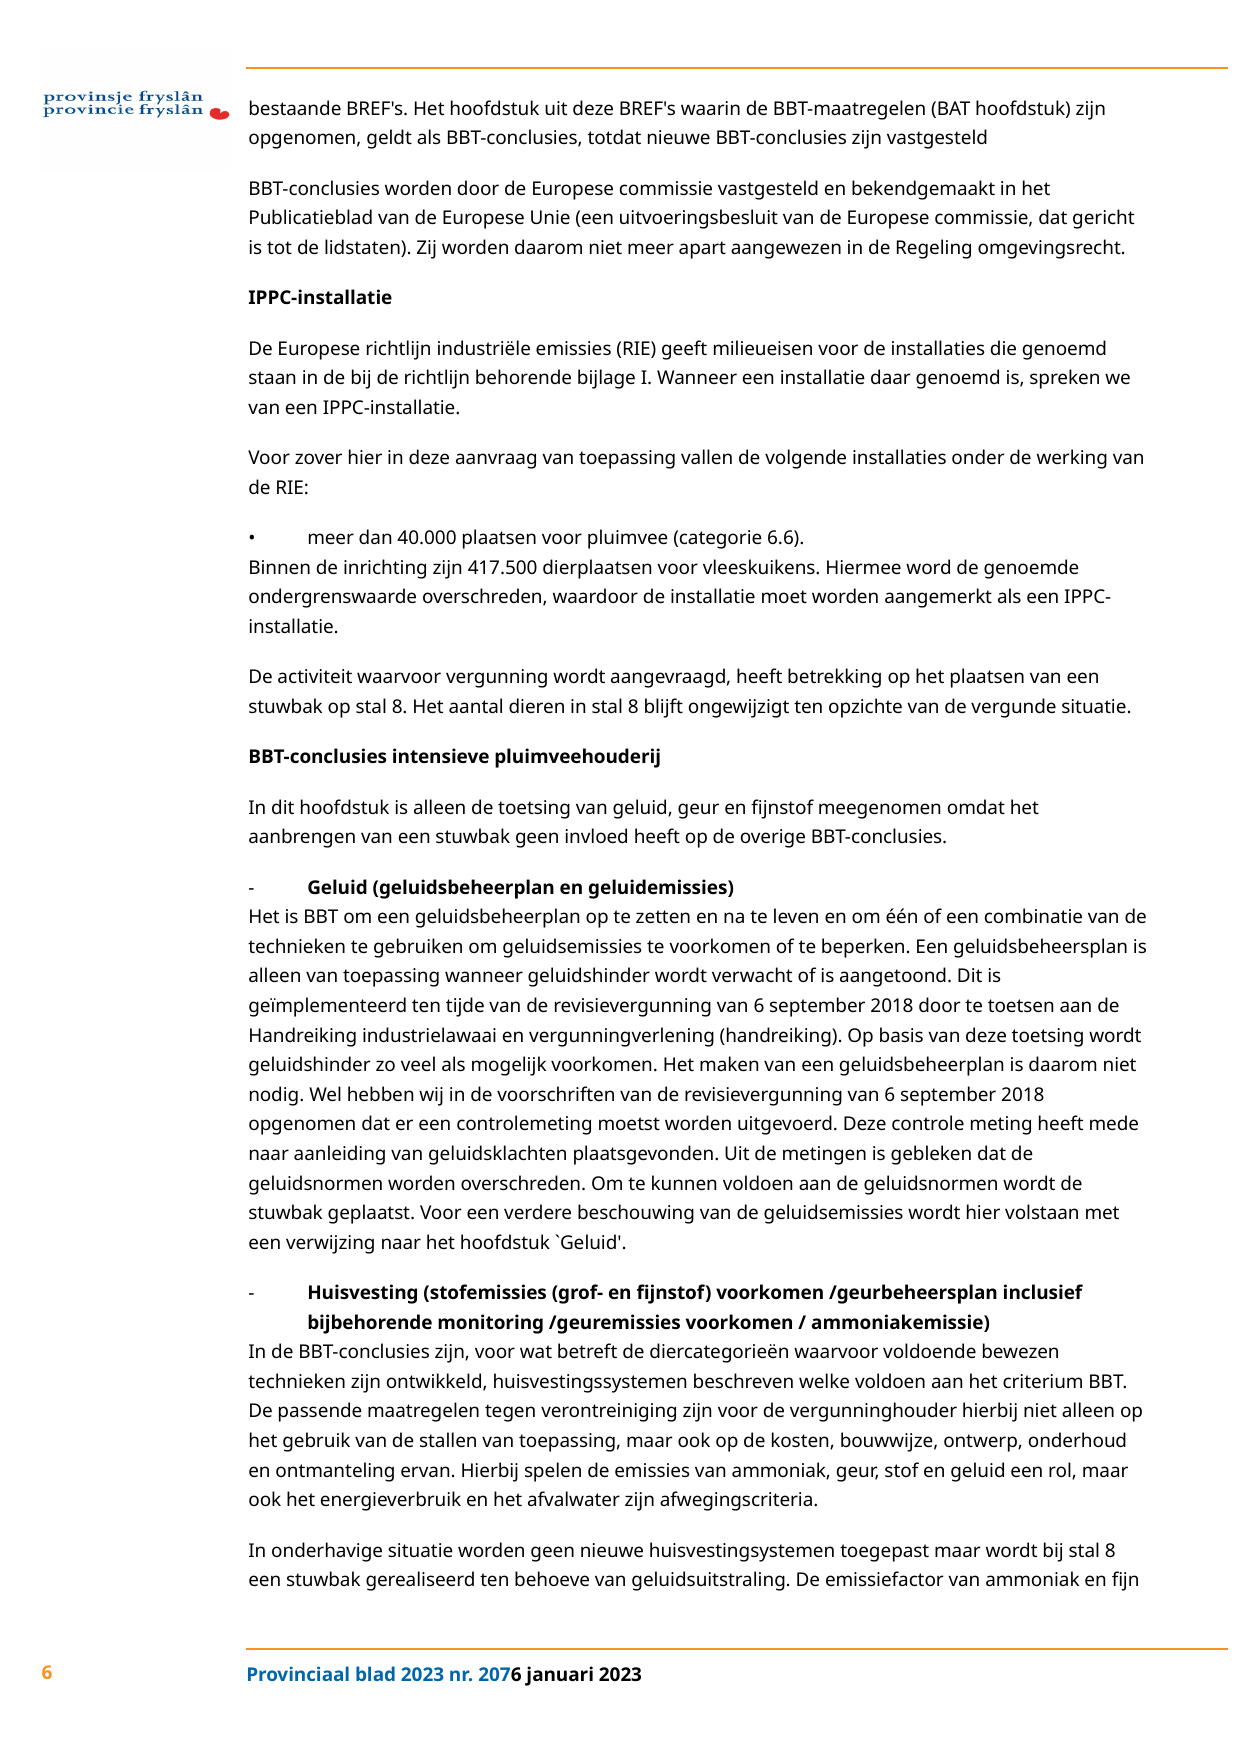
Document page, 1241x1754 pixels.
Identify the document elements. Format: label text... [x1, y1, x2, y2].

list Huisvesting (stofemissies (grof- en fijnstof) voorkomen /geurbeheersplan inclusief bijbehorende monitoring /geuremissies voorkomen / ammoniakemissie) [248, 1279, 1152, 1335]
picture [41, 47, 231, 172]
text BBT-conclusies intensieve pluimveehouderij [248, 743, 1152, 769]
list Geluid (geluidsbeheerplan en geluidemissies) [248, 874, 1152, 900]
text In dit hoofdstuk is alleen de toetsing van geluid, geur en fijnstof meegenomen omdat het aanbrengen van een stuwbak geen invloed heeft op de overige BBT-conclusies. [248, 794, 1152, 849]
text De activiteit waarvoor vergunning wordt aangevraagd, heeft betrekking op het plaatsen van een stuwbak op stal 8. Het aantal dieren in stal 8 blijft ongewijzigt ten opzichte van de vergunde situatie. [248, 663, 1152, 719]
text Het is BBT om een geluidsbeheerplan op te zetten en na te leven en om één of een combinatie van de technieken te gebruiken om geluidsemissies te voorkomen of te beperken. Een geluidsbeheersplan is alleen van toepassing wanneer geluidshinder wordt verwacht of is aangetoond. Dit is geïmplementeerd ten tijde van de revisievergunning van 6 september 2018 door te toetsen aan de Handreiking industrielawaai en vergunningverlening (handreiking). Op basis van deze toetsing wordt geluidshinder zo veel als mogelijk voorkomen. Het maken van een geluidsbeheerplan is daarom niet nodig. Wel hebben wij in de voorschriften van de revisievergunning van 6 september 2018 opgenomen dat er een controlemeting moetst worden uitgevoerd. Deze controle meting heeft mede naar aanleiding van geluidsklachten plaatsgevonden. Uit de metingen is gebleken dat de geluidsnormen worden overschreden. Om te kunnen voldoen aan de geluidsnormen wordt de stuwbak geplaatst. Voor een verdere beschouwing van de geluidsemissies wordt hier volstaan met een verwijzing naar het hoofdstuk `Geluid'. [248, 903, 1152, 1255]
text IPPC-installatie [248, 284, 1152, 310]
text De Europese richtlijn industriële emissies (RIE) geeft milieueisen voor de installaties die genoemd staan in de bij de richtlijn behorende bijlage I. Wanneer een installatie daar genoemd is, spreken we van een IPPC-installatie. [248, 335, 1152, 420]
text In de BBT-conclusies zijn, voor wat betreft de diercategorieën waarvoor voldoende bewezen technieken zijn ontwikkeld, huisvestingssystemen beschreven welke voldoen aan het criterium BBT. De passende maatregelen tegen verontreiniging zijn voor de vergunninghouder hierbij niet alleen op het gebruik van de stallen van toepassing, maar ook op de kosten, bouwwijze, ontwerp, onderhoud en ontmanteling ervan. Hierbij spelen de emissies van ammoniak, geur, stof en geluid een rol, maar ook het energieverbruik en het afvalwater zijn afwegingscriteria. [248, 1338, 1152, 1512]
text Voor zover hier in deze aanvraag van toepassing vallen de volgende installaties onder de werking van de RIE: [248, 444, 1152, 500]
text Binnen de inrichting zijn 417.500 dierplaatsen voor vleeskuikens. Hiermee word de genoemde ondergrenswaarde overschreden, waardoor de installatie moet worden aangemerkt als een IPPC-installatie. [248, 554, 1152, 639]
text BBT-conclusies worden door de Europese commissie vastgesteld en bekendgemaakt in het Publicatieblad van de Europese Unie (een uitvoeringsbesluit van de Europese commissie, dat gericht is tot de lidstaten). Zij worden daarom niet meer apart aangewezen in de Regeling omgevingsrecht. [248, 175, 1152, 260]
text In onderhavige situatie worden geen nieuwe huisvestingsystemen toegepast maar wordt bij stal 8 een stuwbak gerealiseerd ten behoeve van geluidsuitstraling. De emissiefactor van ammoniak en fijn [248, 1537, 1152, 1592]
list meer dan 40.000 plaatsen voor pluimvee (categorie 6.6). [248, 524, 1152, 550]
text bestaande BREF's. Het hoofdstuk uit deze BREF's waarin de BBT-maatregelen (BAT hoofdstuk) zijn opgenomen, geldt als BBT-conclusies, totdat nieuwe BBT-conclusies zijn vastgesteld [248, 95, 1152, 150]
